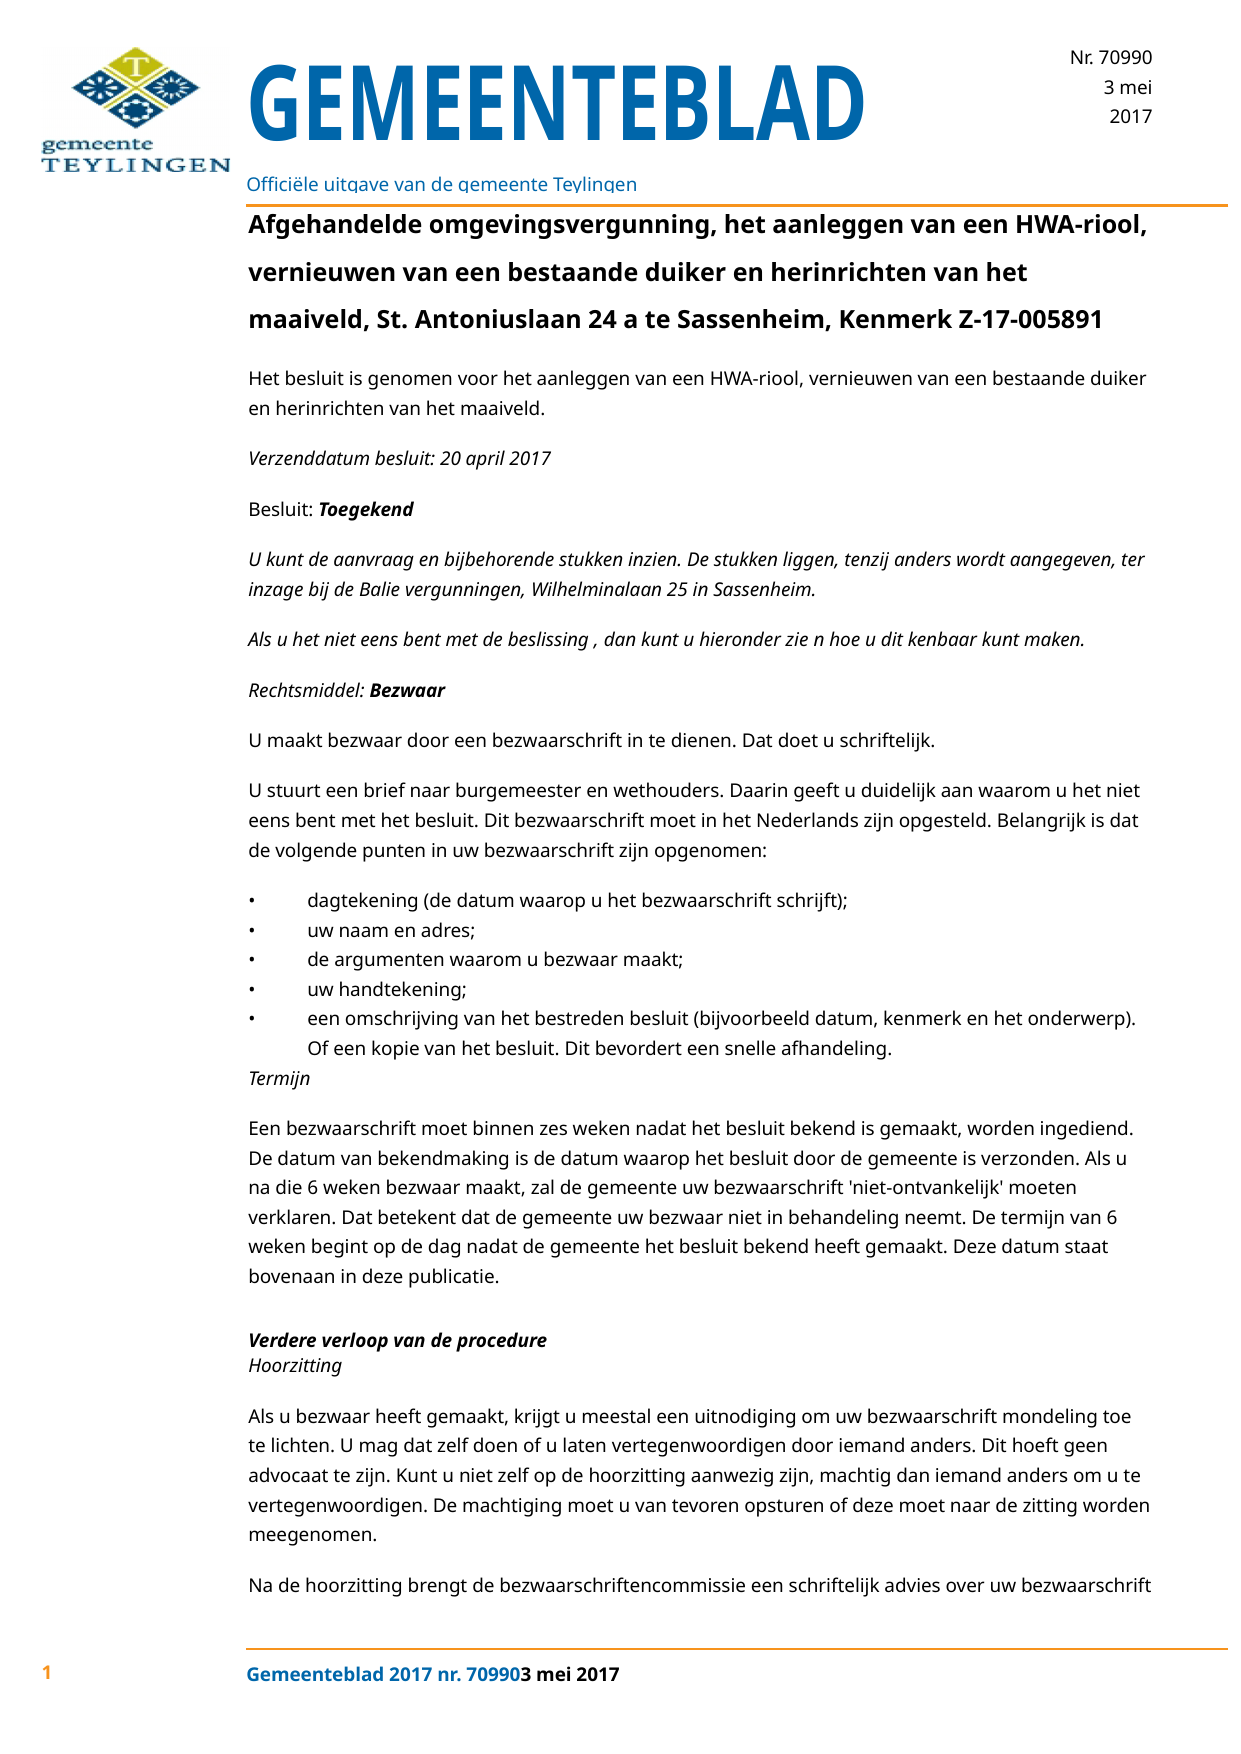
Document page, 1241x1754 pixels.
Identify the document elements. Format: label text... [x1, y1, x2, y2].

text Termijn [248, 1065, 1152, 1090]
list een omschrijving van het bestreden besluit (bijvoorbeeld datum, kenmerk en het onderwerp). Of een kopie van het besluit. Dit bevordert een snelle afhandeling. [248, 1006, 1152, 1061]
picture [41, 47, 231, 172]
list uw naam en adres; [248, 917, 1152, 942]
text Verdere verloop van de procedure [248, 1327, 1152, 1353]
text Hoorzitting [248, 1353, 1152, 1378]
text Als u bezwaar heeft gemaakt, krijgt u meestal een uitnodiging om uw bezwaarschrift mondeling toe te lichten. U mag dat zelf doen of u laten vertegenwoordigen door iemand anders. Dit hoeft geen advocaat te zijn. Kunt u niet zelf op de hoorzitting aanwezig zijn, machtig dan iemand anders om u te vertegenwoordigen. De machtiging moet u van tevoren opsturen of deze moet naar de zitting worden meegenomen. [248, 1403, 1152, 1547]
text U stuurt een brief naar burgemeester en wethouders. Daarin geeft u duidelijk aan waarom u het niet eens bent met het besluit. Dit bezwaarschrift moet in het Nederlands zijn opgesteld. Belangrijk is dat de volgende punten in uw bezwaarschrift zijn opgenomen: [248, 778, 1152, 862]
text Als u het niet eens bent met de beslissing , dan kunt u hieronder zie n hoe u dit kenbaar kunt maken. [248, 626, 1152, 652]
text U kunt de aanvraag en bijbehorende stukken inzien. De stukken liggen, tenzij anders wordt aangegeven, ter inzage bij de Balie vergunningen, Wilhelminalaan 25 in Sassenheim. [248, 546, 1152, 602]
text U maakt bezwaar door een bezwaarschrift in te dienen. Dat doet u schriftelijk. [248, 727, 1152, 753]
text Na de hoorzitting brengt de bezwaarschriftencommissie een schriftelijk advies over uw bezwaarschrift [248, 1572, 1152, 1598]
text Rechtsmiddel: Bezwaar [248, 677, 1152, 702]
text Het besluit is genomen voor het aanleggen van een HWA-riool, vernieuwen van een bestaande duiker en herinrichten van het maaiveld. [248, 366, 1152, 421]
text Verzenddatum besluit: 20 april 2017 [248, 446, 1152, 471]
list uw handtekening; [248, 976, 1152, 1002]
text Een bezwaarschrift moet binnen zes weken nadat het besluit bekend is gemaakt, worden ingediend. De datum van bekendmaking is de datum waarop het besluit door de gemeente is verzonden. Als u na die 6 weken bezwaar maakt, zal de gemeente uw bezwaarschrift 'niet-ontvankelijk' moeten verklaren. Dat betekent dat de gemeente uw bezwaar niet in behandeling neemt. De termijn van 6 weken begint op de dag nadat de gemeente het besluit bekend heeft gemaakt. Deze datum staat bovenaan in deze publicatie. [248, 1115, 1152, 1289]
list dagtekening (de datum waarop u het bezwaarschrift schrijft); [248, 887, 1152, 913]
text Besluit: Toegekend [248, 496, 1152, 522]
text Afgehandelde omgevingsvergunning, het aanleggen van een HWA-riool, vernieuwen van een bestaande duiker en herinrichten van het maaiveld, St. Antoniuslaan 24 a te Sassenheim, Kenmerk Z-17-005891 [248, 207, 1152, 336]
list de argumenten waarom u bezwaar maakt; [248, 946, 1152, 972]
